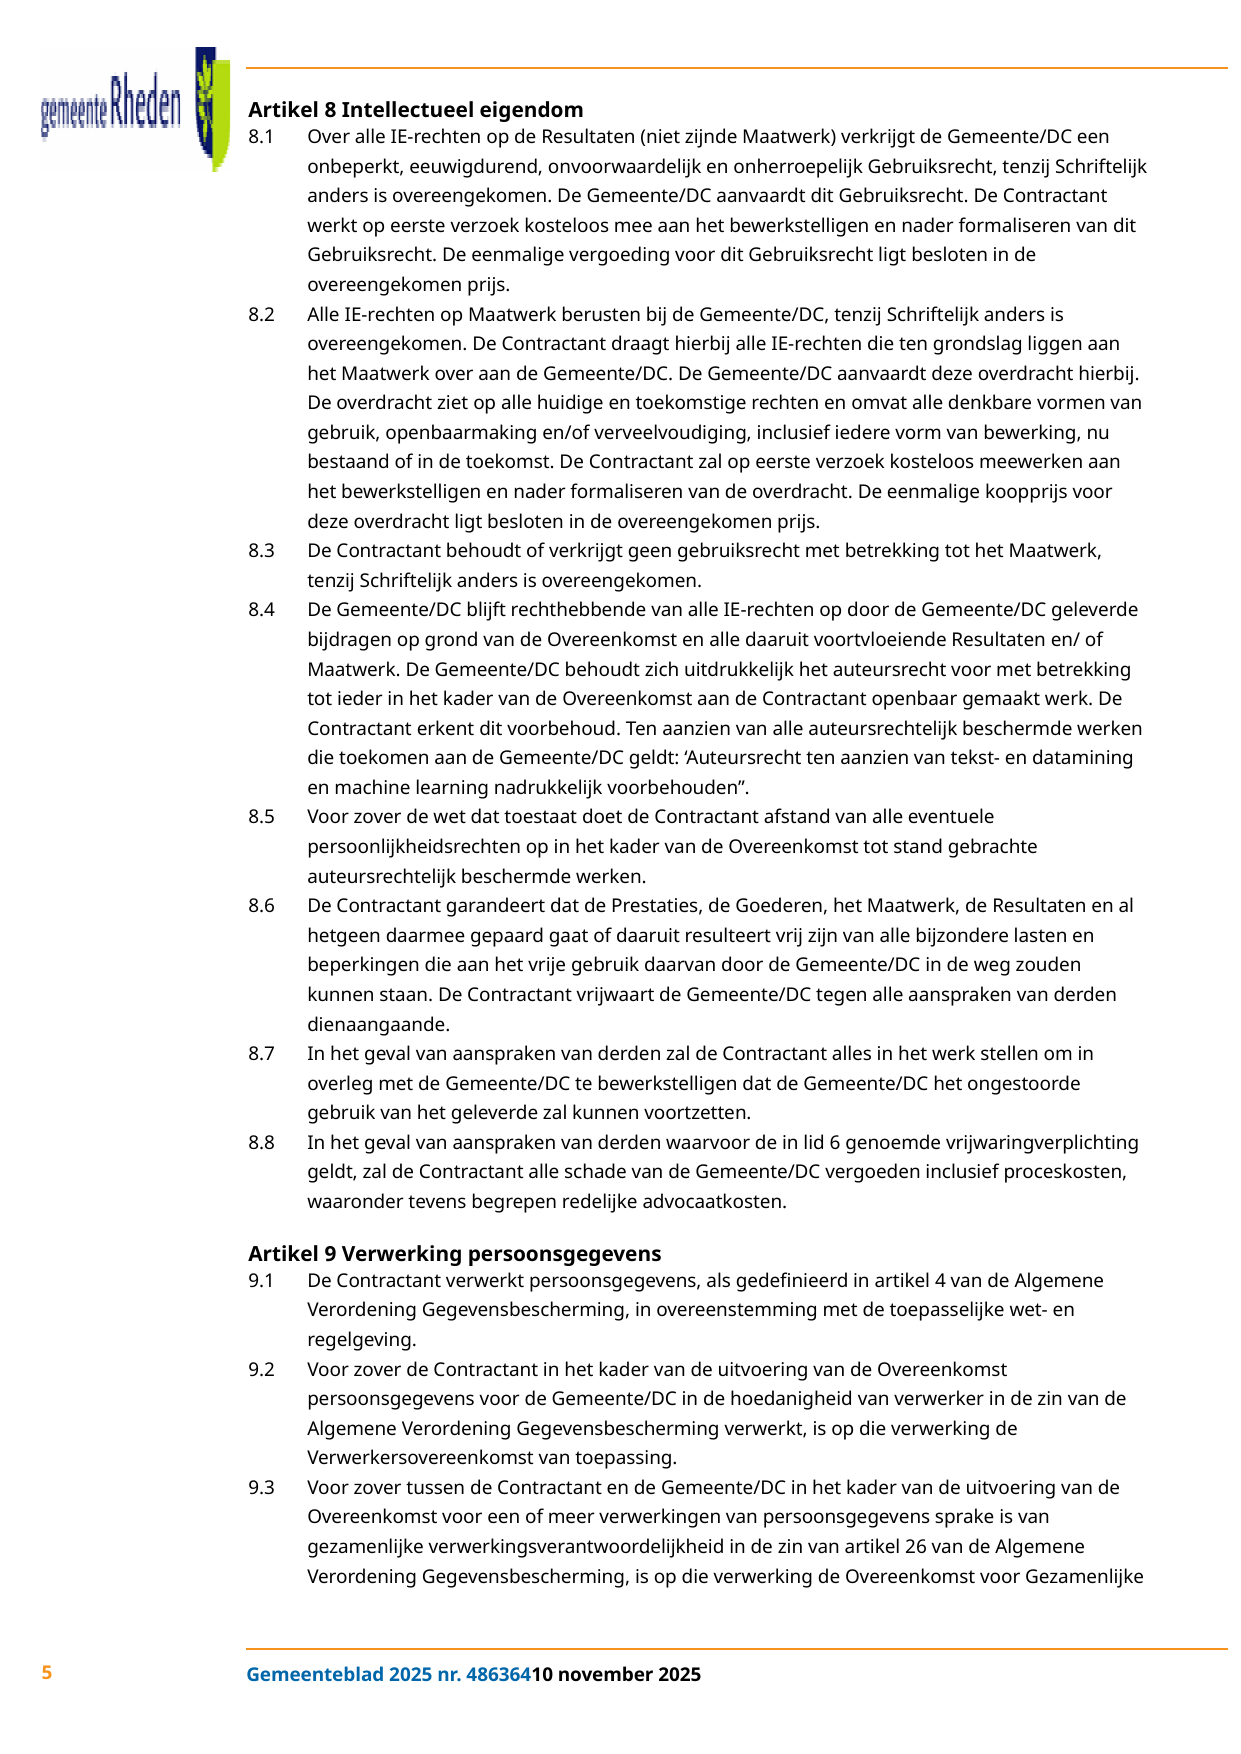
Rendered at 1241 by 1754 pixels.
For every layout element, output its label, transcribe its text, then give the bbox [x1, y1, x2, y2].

list Over alle IE-rechten op de Resultaten (niet zijnde Maatwerk) verkrijgt de Gemeente/DC een onbeperkt, eeuwigdurend, onvoorwaardelijk en onherroepelijk Gebruiksrecht, tenzij Schriftelijk anders is overeengekomen. De Gemeente/DC aanvaardt dit Gebruiksrecht. De Contractant werkt op eerste verzoek kosteloos mee aan het bewerkstelligen en nader formaliseren van dit Gebruiksrecht. De eenmalige vergoeding voor dit Gebruiksrecht ligt besloten in de overeengekomen prijs. [248, 123, 1152, 297]
list Voor zover tussen de Contractant en de Gemeente/DC in het kader van de uitvoering van de Overeenkomst voor een of meer verwerkingen van persoonsgegevens sprake is van gezamenlijke verwerkingsverantwoordelijkheid in de zin van artikel 26 van de Algemene Verordening Gegevensbescherming, is op die verwerking de Overeenkomst voor Gezamenlijke [248, 1474, 1152, 1589]
picture [41, 47, 231, 172]
list In het geval van aanspraken van derden waarvoor de in lid 6 genoemde vrijwaringverplichting geldt, zal de Contractant alle schade van de Gemeente/DC vergoeden inclusief proceskosten, waaronder tevens begrepen redelijke advocaatkosten. [248, 1129, 1152, 1214]
list Voor zover de Contractant in het kader van de uitvoering van de Overeenkomst persoonsgegevens voor de Gemeente/DC in de hoedanigheid van verwerker in de zin van de Algemene Verordening Gegevensbescherming verwerkt, is op die verwerking de Verwerkersovereenkomst van toepassing. [248, 1356, 1152, 1470]
list De Gemeente/DC blijft rechthebbende van alle IE-rechten op door de Gemeente/DC geleverde bijdragen op grond van de Overeenkomst en alle daaruit voortvloeiende Resultaten en/ of Maatwerk. De Gemeente/DC behoudt zich uitdrukkelijk het auteursrecht voor met betrekking tot ieder in het kader van de Overeenkomst aan de Contractant openbaar gemaakt werk. De Contractant erkent dit voorbehoud. Ten aanzien van alle auteursrechtelijk beschermde werken die toekomen aan de Gemeente/DC geldt: ‘Auteursrecht ten aanzien van tekst- en datamining en machine learning nadrukkelijk voorbehouden”. [248, 597, 1152, 800]
list Alle IE-rechten op Maatwerk berusten bij de Gemeente/DC, tenzij Schriftelijk anders is overeengekomen. De Contractant draagt hierbij alle IE-rechten die ten grondslag liggen aan het Maatwerk over aan de Gemeente/DC. De Gemeente/DC aanvaardt deze overdracht hierbij. De overdracht ziet op alle huidige en toekomstige rechten en omvat alle denkbare vormen van gebruik, openbaarmaking en/of verveelvoudiging, inclusief iedere vorm van bewerking, nu bestaand of in de toekomst. De Contractant zal op eerste verzoek kosteloos meewerken aan het bewerkstelligen en nader formaliseren van de overdracht. De eenmalige koopprijs voor deze overdracht ligt besloten in de overeengekomen prijs. [248, 301, 1152, 533]
list Voor zover de wet dat toestaat doet de Contractant afstand van alle eventuele persoonlijkheidsrechten op in het kader van de Overeenkomst tot stand gebrachte auteursrechtelijk beschermde werken. [248, 804, 1152, 888]
text Artikel 8 Intellectueel eigendom [248, 95, 1152, 123]
list De Contractant verwerkt persoonsgegevens, als gedefinieerd in artikel 4 van de Algemene Verordening Gegevensbescherming, in overeenstemming met de toepasselijke wet- en regelgeving. [248, 1267, 1152, 1352]
list In het geval van aanspraken van derden zal de Contractant alles in het werk stellen om in overleg met de Gemeente/DC te bewerkstelligen dat de Gemeente/DC het ongestoorde gebruik van het geleverde zal kunnen voortzetten. [248, 1040, 1152, 1125]
list De Contractant behoudt of verkrijgt geen gebruiksrecht met betrekking tot het Maatwerk, tenzij Schriftelijk anders is overeengekomen. [248, 537, 1152, 593]
text Artikel 9 Verwerking persoonsgegevens [248, 1239, 1152, 1267]
list De Contractant garandeert dat de Prestaties, de Goederen, het Maatwerk, de Resultaten en al hetgeen daarmee gepaard gaat of daaruit resulteert vrij zijn van alle bijzondere lasten en beperkingen die aan het vrije gebruik daarvan door de Gemeente/DC in de weg zouden kunnen staan. De Contractant vrijwaart de Gemeente/DC tegen alle aanspraken van derden dienaangaande. [248, 892, 1152, 1036]
